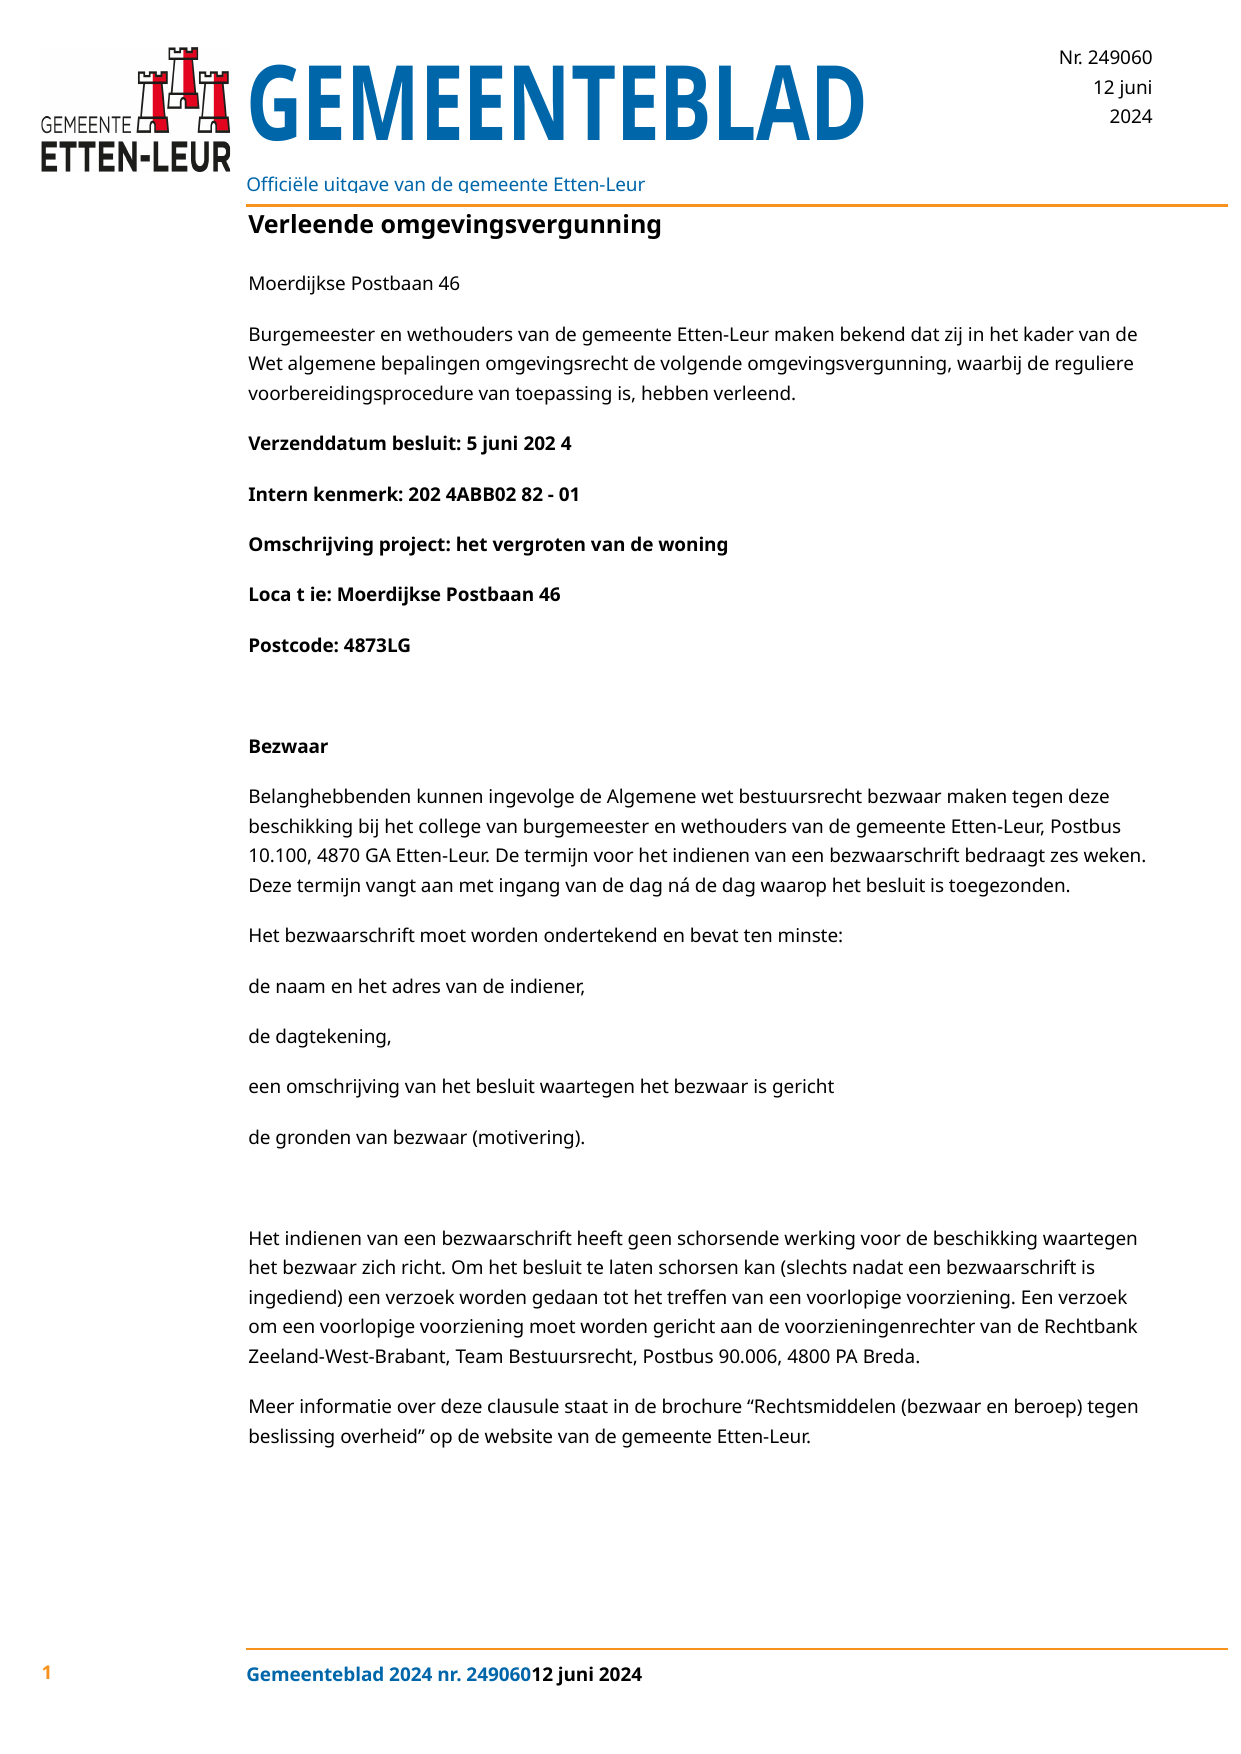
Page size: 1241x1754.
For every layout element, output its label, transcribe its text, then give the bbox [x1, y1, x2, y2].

text Het bezwaarschrift moet worden ondertekend en bevat ten minste: [248, 922, 1152, 948]
text de naam en het adres van de indiener, [248, 973, 1152, 998]
text Verzenddatum besluit: 5 juni 202 4 [248, 430, 1152, 456]
text de gronden van bezwaar (motivering). [248, 1124, 1152, 1150]
text Intern kenmerk: 202 4ABB02 82 - 01 [248, 481, 1152, 506]
text Belanghebbenden kunnen ingevolge de Algemene wet bestuursrecht bezwaar maken tegen deze beschikking bij het college van burgemeester en wethouders van de gemeente Etten-Leur, Postbus 10.100, 4870 GA Etten-Leur. De termijn voor het indienen van een bezwaarschrift bedraagt zes weken. Deze termijn vangt aan met ingang van de dag ná de dag waarop het besluit is toegezonden. [248, 783, 1152, 898]
text Moerdijkse Postbaan 46 [248, 270, 1152, 296]
text Postcode: 4873LG [248, 632, 1152, 658]
text Burgemeester en wethouders van de gemeente Etten-Leur maken bekend dat zij in het kader van de Wet algemene bepalingen omgevingsrecht de volgende omgevingsvergunning, waarbij de reguliere voorbereidingsprocedure van toepassing is, hebben verleend. [248, 321, 1152, 406]
text Verleende omgevingsvergunning [248, 207, 1152, 241]
text een omschrijving van het besluit waartegen het bezwaar is gericht [248, 1074, 1152, 1099]
text de dagtekening, [248, 1023, 1152, 1049]
text Het indienen van een bezwaarschrift heeft geen schorsende werking voor de beschikking waartegen het bezwaar zich richt. Om het besluit te laten schorsen kan (slechts nadat een bezwaarschrift is ingediend) een verzoek worden gedaan tot het treffen van een voorlopige voorziening. Een verzoek om een voorlopige voorziening moet worden gericht aan de voorzieningenrechter van de Rechtbank Zeeland-West-Brabant, Team Bestuursrecht, Postbus 90.006, 4800 PA Breda. [248, 1225, 1152, 1369]
text Loca t ie: Moerdijkse Postbaan 46 [248, 582, 1152, 607]
picture [41, 47, 231, 172]
text Meer informatie over deze clausule staat in de brochure “Rechtsmiddelen (bezwaar en beroep) tegen beslissing overheid” op de website van de gemeente Etten-Leur. [248, 1394, 1152, 1449]
text Omschrijving project: het vergroten van de woning [248, 531, 1152, 557]
text Bezwaar [248, 733, 1152, 758]
